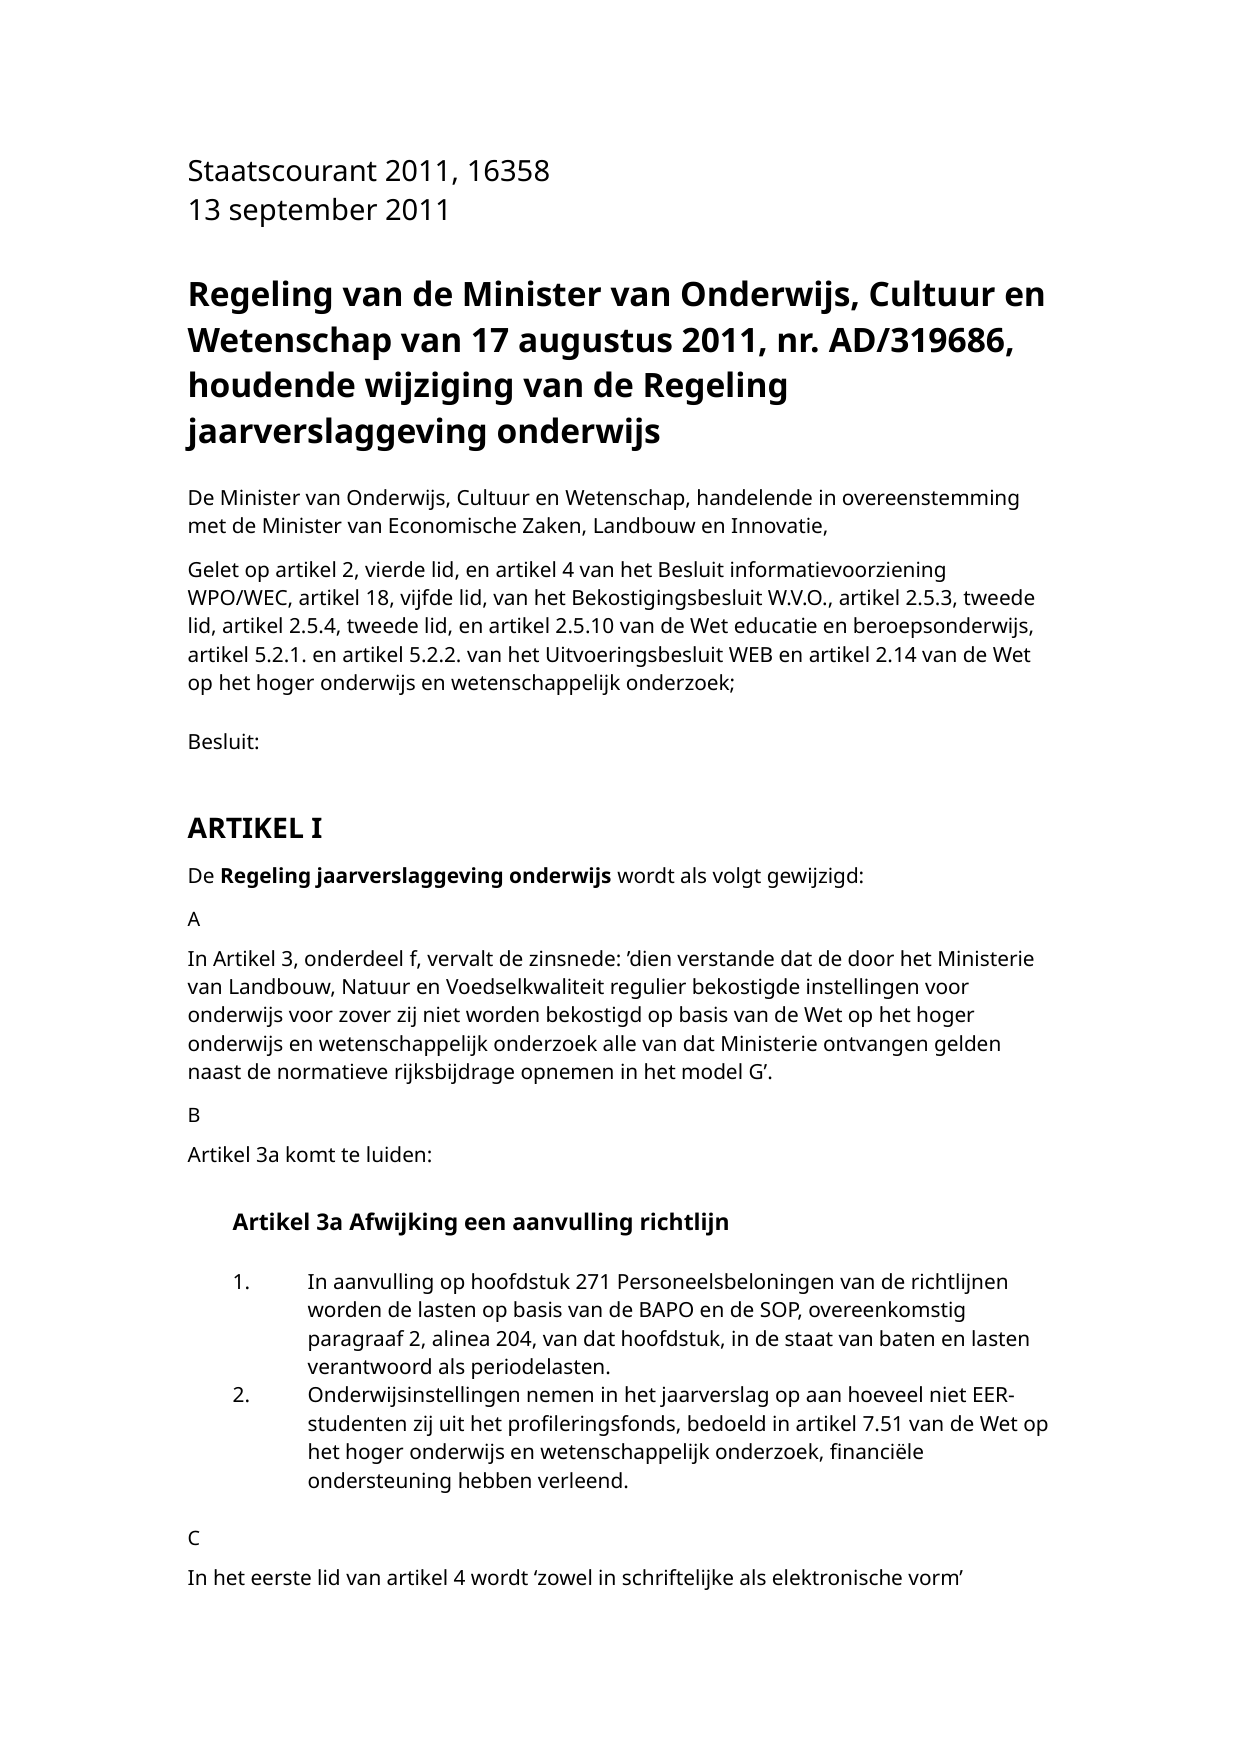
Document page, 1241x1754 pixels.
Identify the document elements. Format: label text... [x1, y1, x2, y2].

list In aanvulling op hoofdstuk 271 Personeelsbeloningen van de richtlijnen worden de lasten op basis van de BAPO en de SOP, overeenkomstig paragraaf 2, alinea 204, van dat hoofdstuk, in de staat van baten en lasten verantwoord als periodelasten. [232, 1267, 1053, 1381]
subtitle Regeling van de Minister van Onderwijs, Cultuur en Wetenschap van 17 augustus 2011, nr. AD/319686, houdende wijziging van de Regeling jaarverslaggeving onderwijs [187, 271, 1053, 453]
list Onderwijsinstellingen nemen in het jaarverslag op aan hoeveel niet EER-studenten zij uit het profileringsfonds, bedoeld in artikel 7.51 van de Wet op het hoger onderwijs en wetenschappelijk onderzoek, financiële ondersteuning hebben verleend. [232, 1381, 1053, 1494]
text A [187, 905, 1053, 932]
text B [187, 1101, 1053, 1128]
text Gelet op artikel 2, vierde lid, en artikel 4 van het Besluit informatievoorziening WPO/WEC, artikel 18, vijfde lid, van het Bekostigingsbesluit W.V.O., artikel 2.5.3, tweede lid, artikel 2.5.4, tweede lid, en artikel 2.5.10 van de Wet educatie en beroepsonderwijs, artikel 5.2.1. en artikel 5.2.2. van het Uitvoeringsbesluit WEB en artikel 2.14 van de Wet op het hoger onderwijs en wetenschappelijk onderzoek; [187, 555, 1053, 697]
subtitle Artikel 3a Afwijking een aanvulling richtlijn [232, 1206, 1053, 1237]
text In het eerste lid van artikel 4 wordt ‘zowel in schriftelijke als elektronische vorm’ [187, 1563, 1053, 1592]
subtitle ARTIKEL I [187, 808, 1053, 847]
text 13 september 2011 [187, 190, 1053, 229]
text Artikel 3a komt te luiden: [187, 1140, 1053, 1168]
text De Minister van Onderwijs, Cultuur en Wetenschap, handelende in overeenstemming met de Minister van Economische Zaken, Landbouw en Innovatie, [187, 483, 1053, 540]
text C [187, 1524, 1053, 1551]
text Staatscourant 2011, 16358 [187, 150, 1053, 190]
text In Artikel 3, onderdeel f, vervalt de zinsnede: ’dien verstande dat de door het Ministerie van Landbouw, Natuur en Voedselkwaliteit regulier bekostigde instellingen voor onderwijs voor zover zij niet worden bekostigd op basis van de Wet op het hoger onderwijs en wetenschappelijk onderzoek alle van dat Ministerie ontvangen gelden naast de normatieve rijksbijdrage opnemen in het model G’. [187, 944, 1053, 1086]
text Besluit: [187, 727, 1053, 755]
text De Regeling jaarverslaggeving onderwijs wordt als volgt gewijzigd: [187, 862, 1053, 890]
